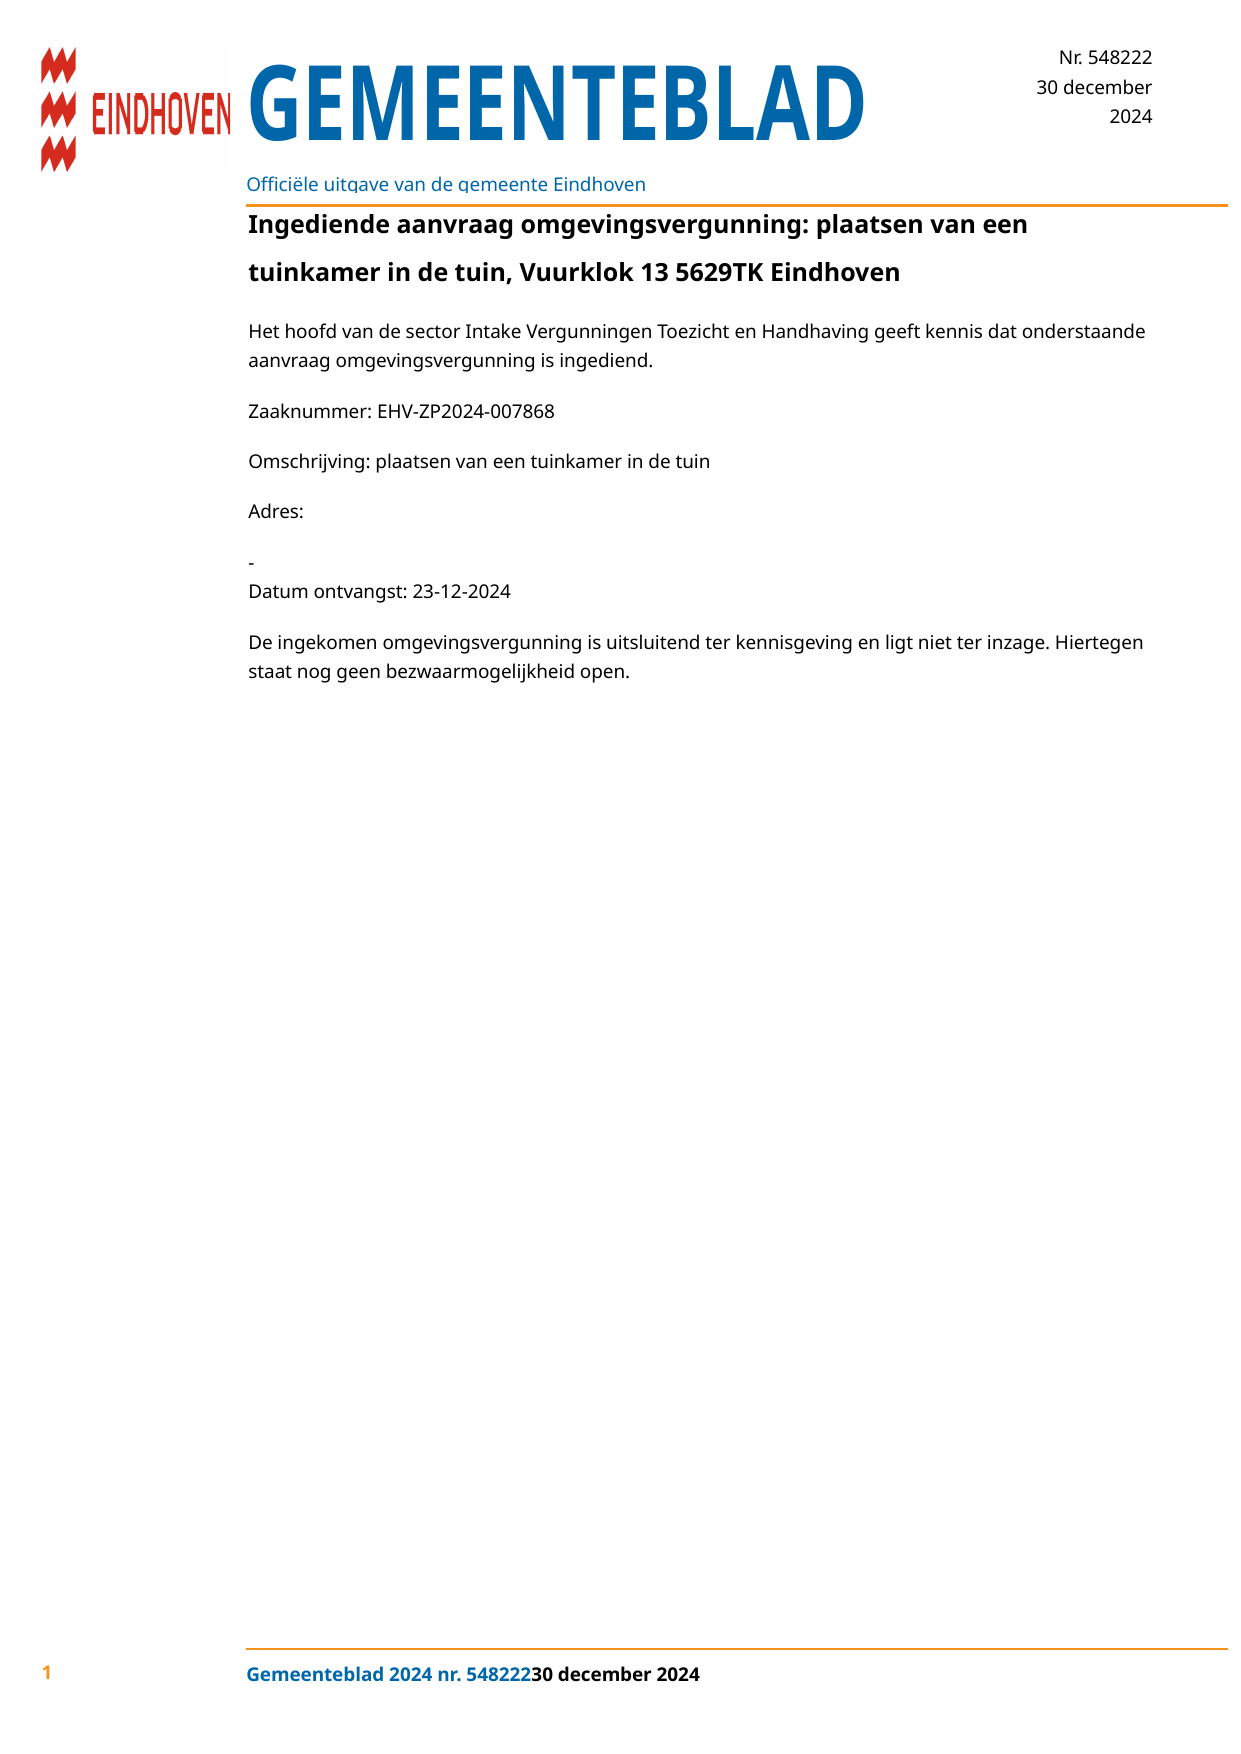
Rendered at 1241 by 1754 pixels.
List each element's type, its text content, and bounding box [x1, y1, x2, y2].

text De ingekomen omgevingsvergunning is uitsluitend ter kennisgeving en ligt niet ter inzage. Hiertegen staat nog geen bezwaarmogelijkheid open. [248, 629, 1152, 684]
text Omschrijving: plaatsen van een tuinkamer in de tuin [248, 448, 1152, 474]
text Zaaknummer: EHV-ZP2024-007868 [248, 398, 1152, 424]
text Het hoofd van de sector Intake Vergunningen Toezicht en Handhaving geeft kennis dat onderstaande aanvraag omgevingsvergunning is ingediend. [248, 318, 1152, 373]
text Datum ontvangst: 23-12-2024 [248, 579, 1152, 604]
text Adres: [248, 499, 1152, 524]
text Ingediende aanvraag omgevingsvergunning: plaatsen van een tuinkamer in de tuin, Vuurklok 13 5629TK Eindhoven [248, 207, 1152, 288]
picture [41, 47, 231, 172]
